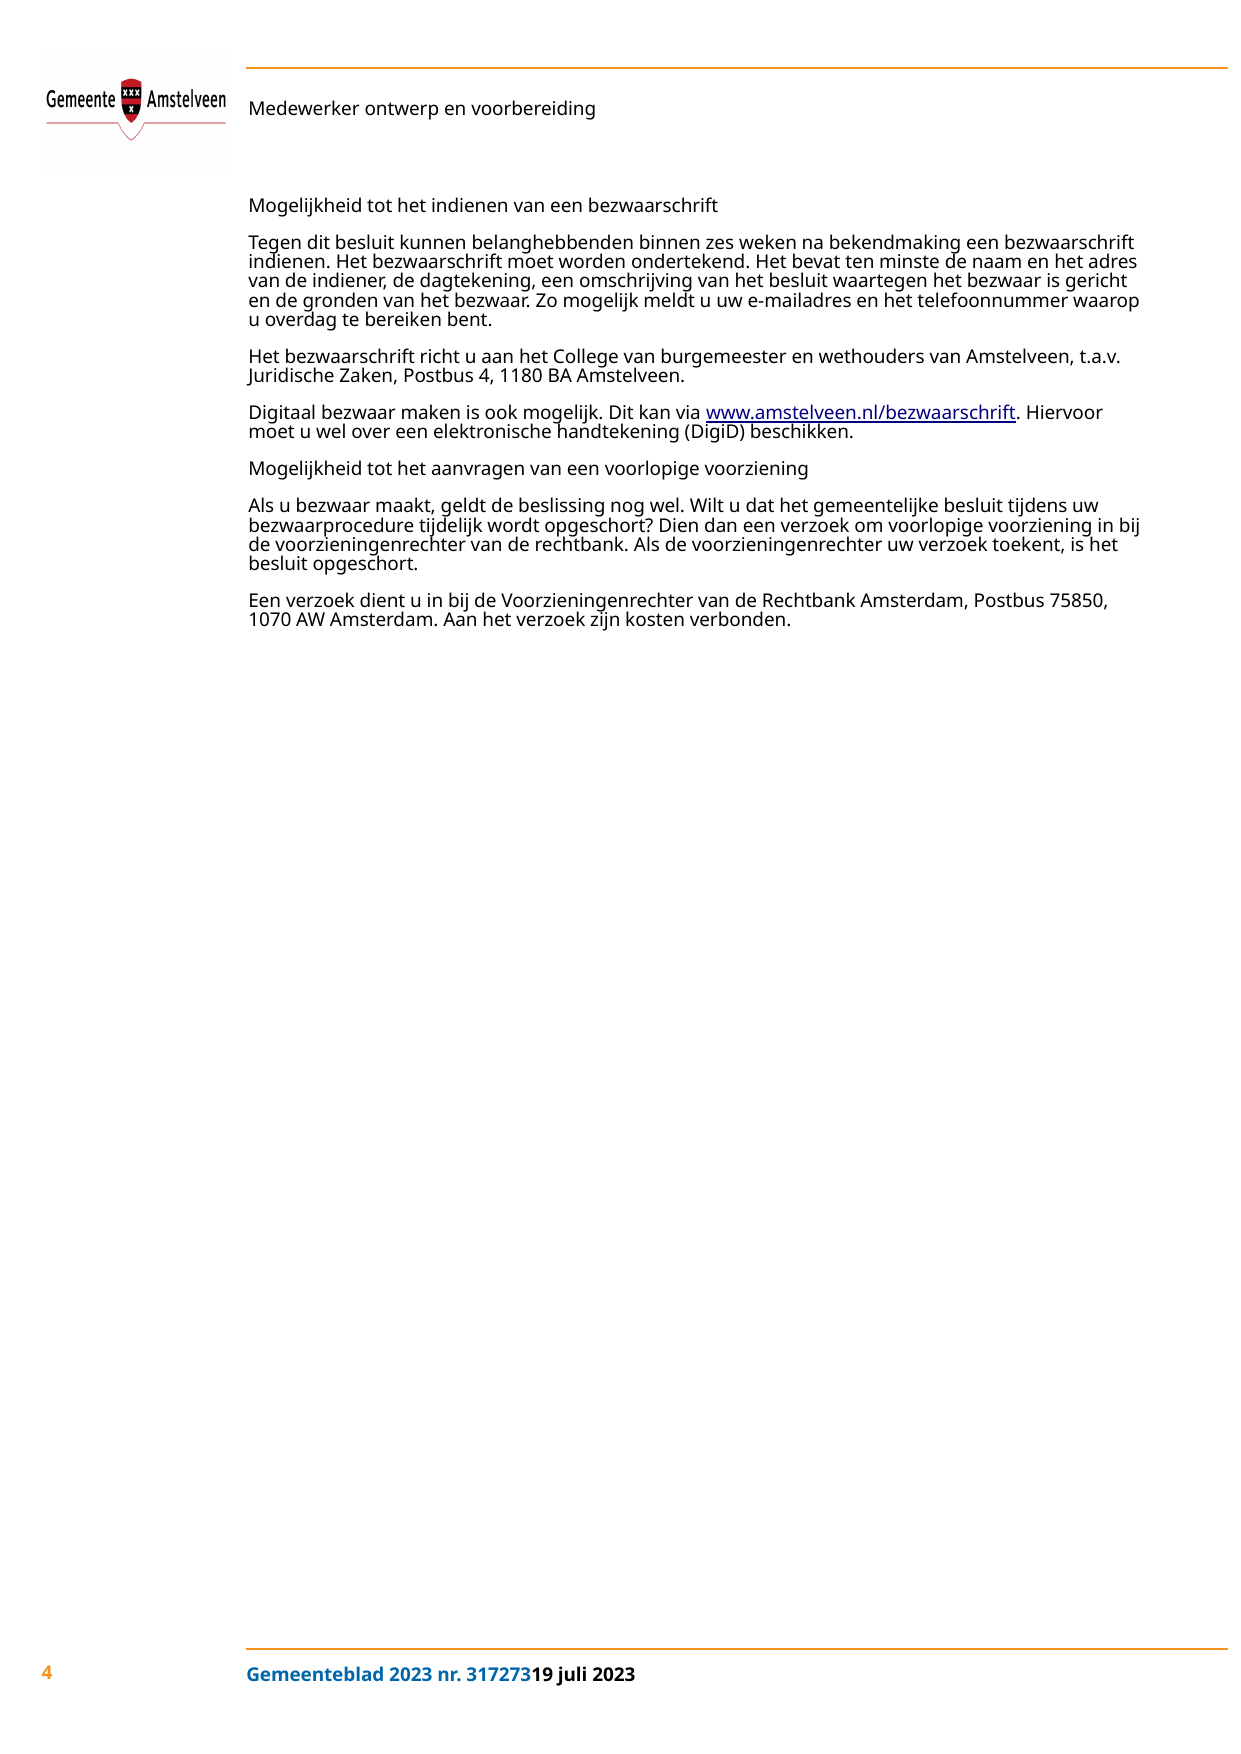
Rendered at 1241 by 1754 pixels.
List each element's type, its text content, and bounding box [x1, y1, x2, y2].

text Medewerker ontwerp en voorbereiding [248, 95, 1152, 121]
text Het bezwaarschrift richt u aan het College van burgemeester en wethouders van Amstelveen, t.a.v. Juridische Zaken, Postbus 4, 1180 BA Amstelveen. [248, 348, 1152, 386]
picture [41, 47, 231, 172]
text Tegen dit besluit kunnen belanghebbenden binnen zes weken na bekendmaking een bezwaarschrift indienen. Het bezwaarschrift moet worden ondertekend. Het bevat ten minste de naam en het adres van de indiener, de dagtekening, een omschrijving van het besluit waartegen het bezwaar is gericht en de gronden van het bezwaar. Zo mogelijk meldt u uw e-mailadres en het telefoonnummer waarop u overdag te bereiken bent. [248, 234, 1152, 330]
text Digitaal bezwaar maken is ook mogelijk. Dit kan via www.amstelveen.nl/bezwaarschrift. Hiervoor moet u wel over een elektronische handtekening (DigiD) beschikken. [248, 404, 1152, 443]
text Mogelijkheid tot het indienen van een bezwaarschrift [248, 197, 1152, 216]
text Mogelijkheid tot het aanvragen van een voorlopige voorziening [248, 460, 1152, 480]
text Als u bezwaar maakt, geldt de beslissing nog wel. Wilt u dat het gemeentelijke besluit tijdens uw bezwaarprocedure tijdelijk wordt opgeschort? Dien dan een verzoek om voorlopige voorziening in bij de voorzieningenrechter van de rechtbank. Als de voorzieningenrechter uw verzoek toekent, is het besluit opgeschort. [248, 497, 1152, 574]
text Een verzoek dient u in bij de Voorzieningenrechter van de Rechtbank Amsterdam, Postbus 75850, 1070 AW Amsterdam. Aan het verzoek zijn kosten verbonden. [248, 592, 1152, 631]
